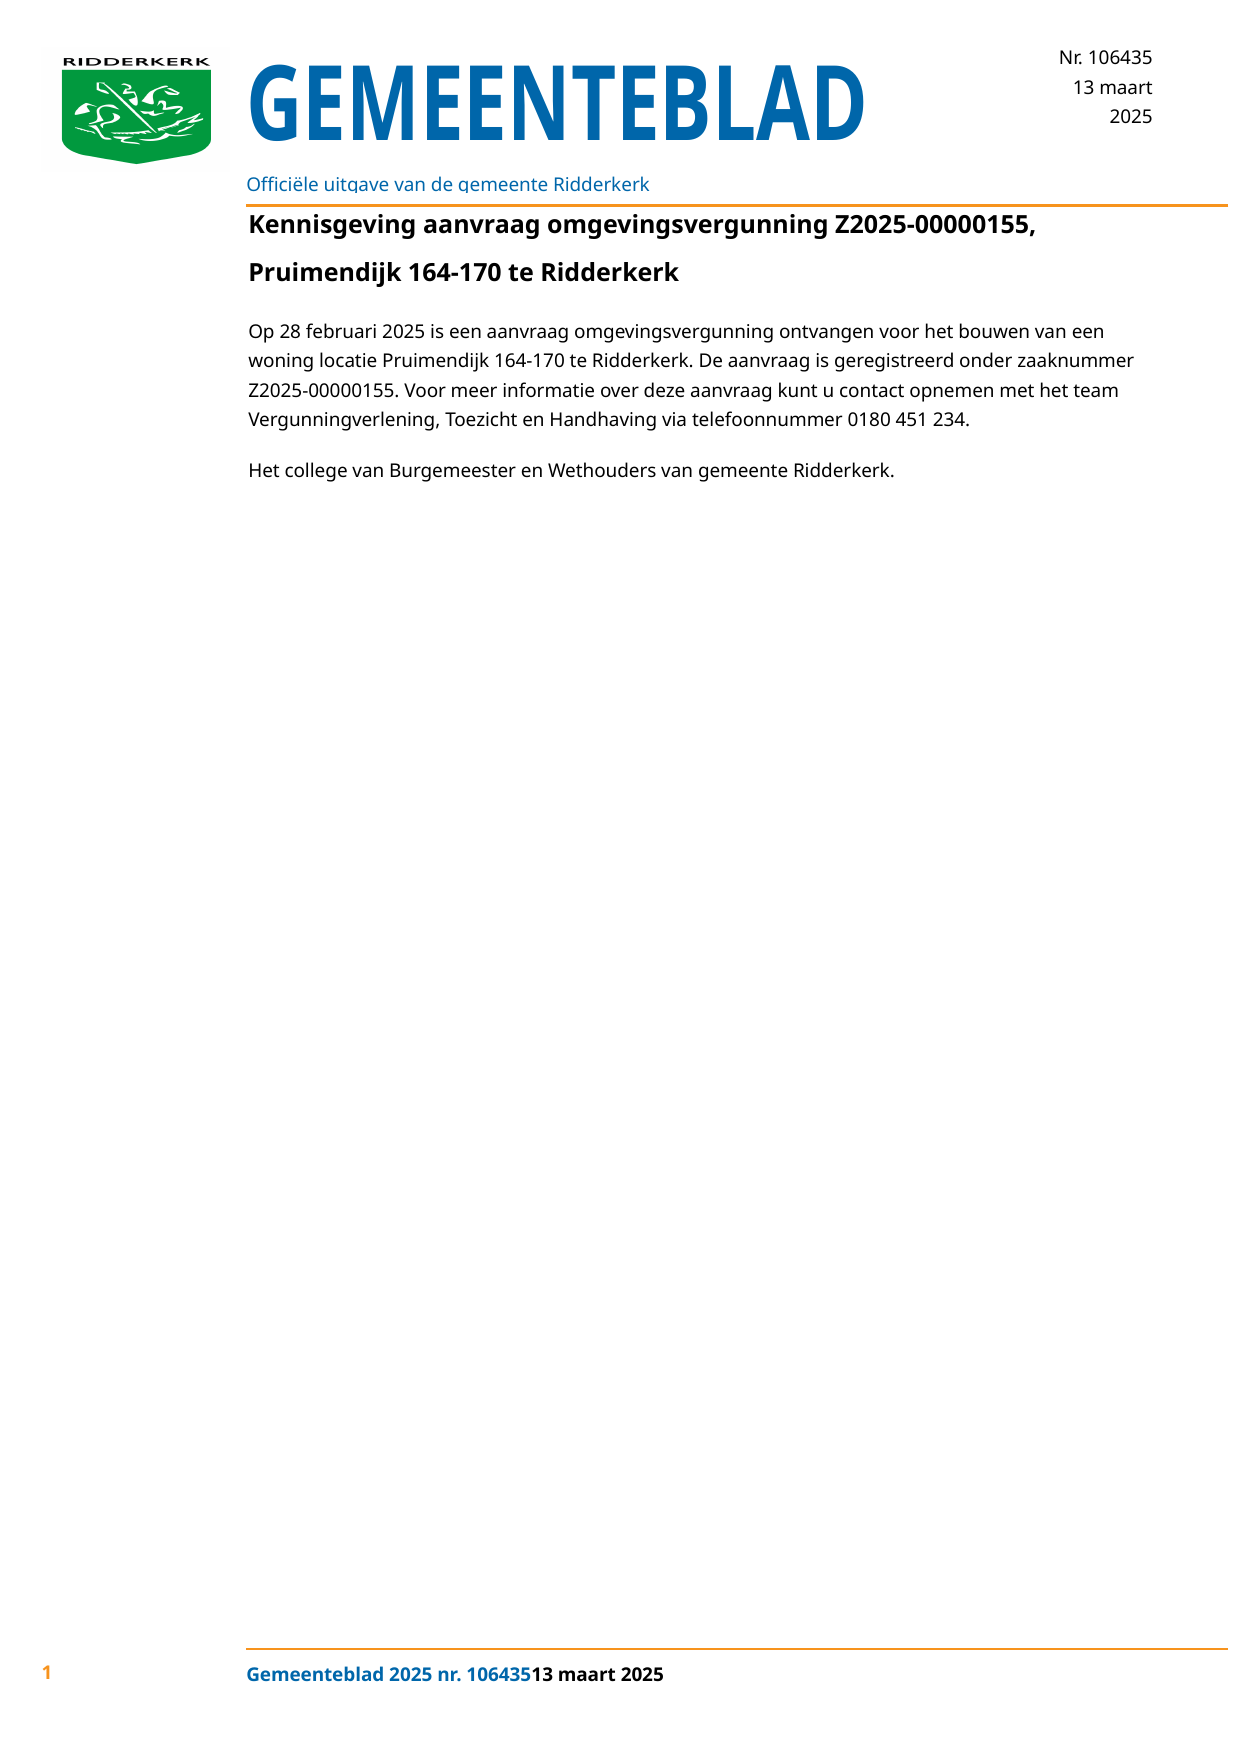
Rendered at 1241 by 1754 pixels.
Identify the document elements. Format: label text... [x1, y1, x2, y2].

text Kennisgeving aanvraag omgevingsvergunning Z2025-00000155, Pruimendijk 164-170 te Ridderkerk [248, 207, 1152, 288]
text Op 28 februari 2025 is een aanvraag omgevingsvergunning ontvangen voor het bouwen van een woning locatie Pruimendijk 164-170 te Ridderkerk. De aanvraag is geregistreerd onder zaaknummer Z2025-00000155. Voor meer informatie over deze aanvraag kunt u contact opnemen met het team Vergunningverlening, Toezicht en Handhaving via telefoonnummer 0180 451 234. [248, 318, 1152, 432]
picture [41, 47, 231, 172]
text Het college van Burgemeester en Wethouders van gemeente Ridderkerk. [248, 457, 1152, 483]
